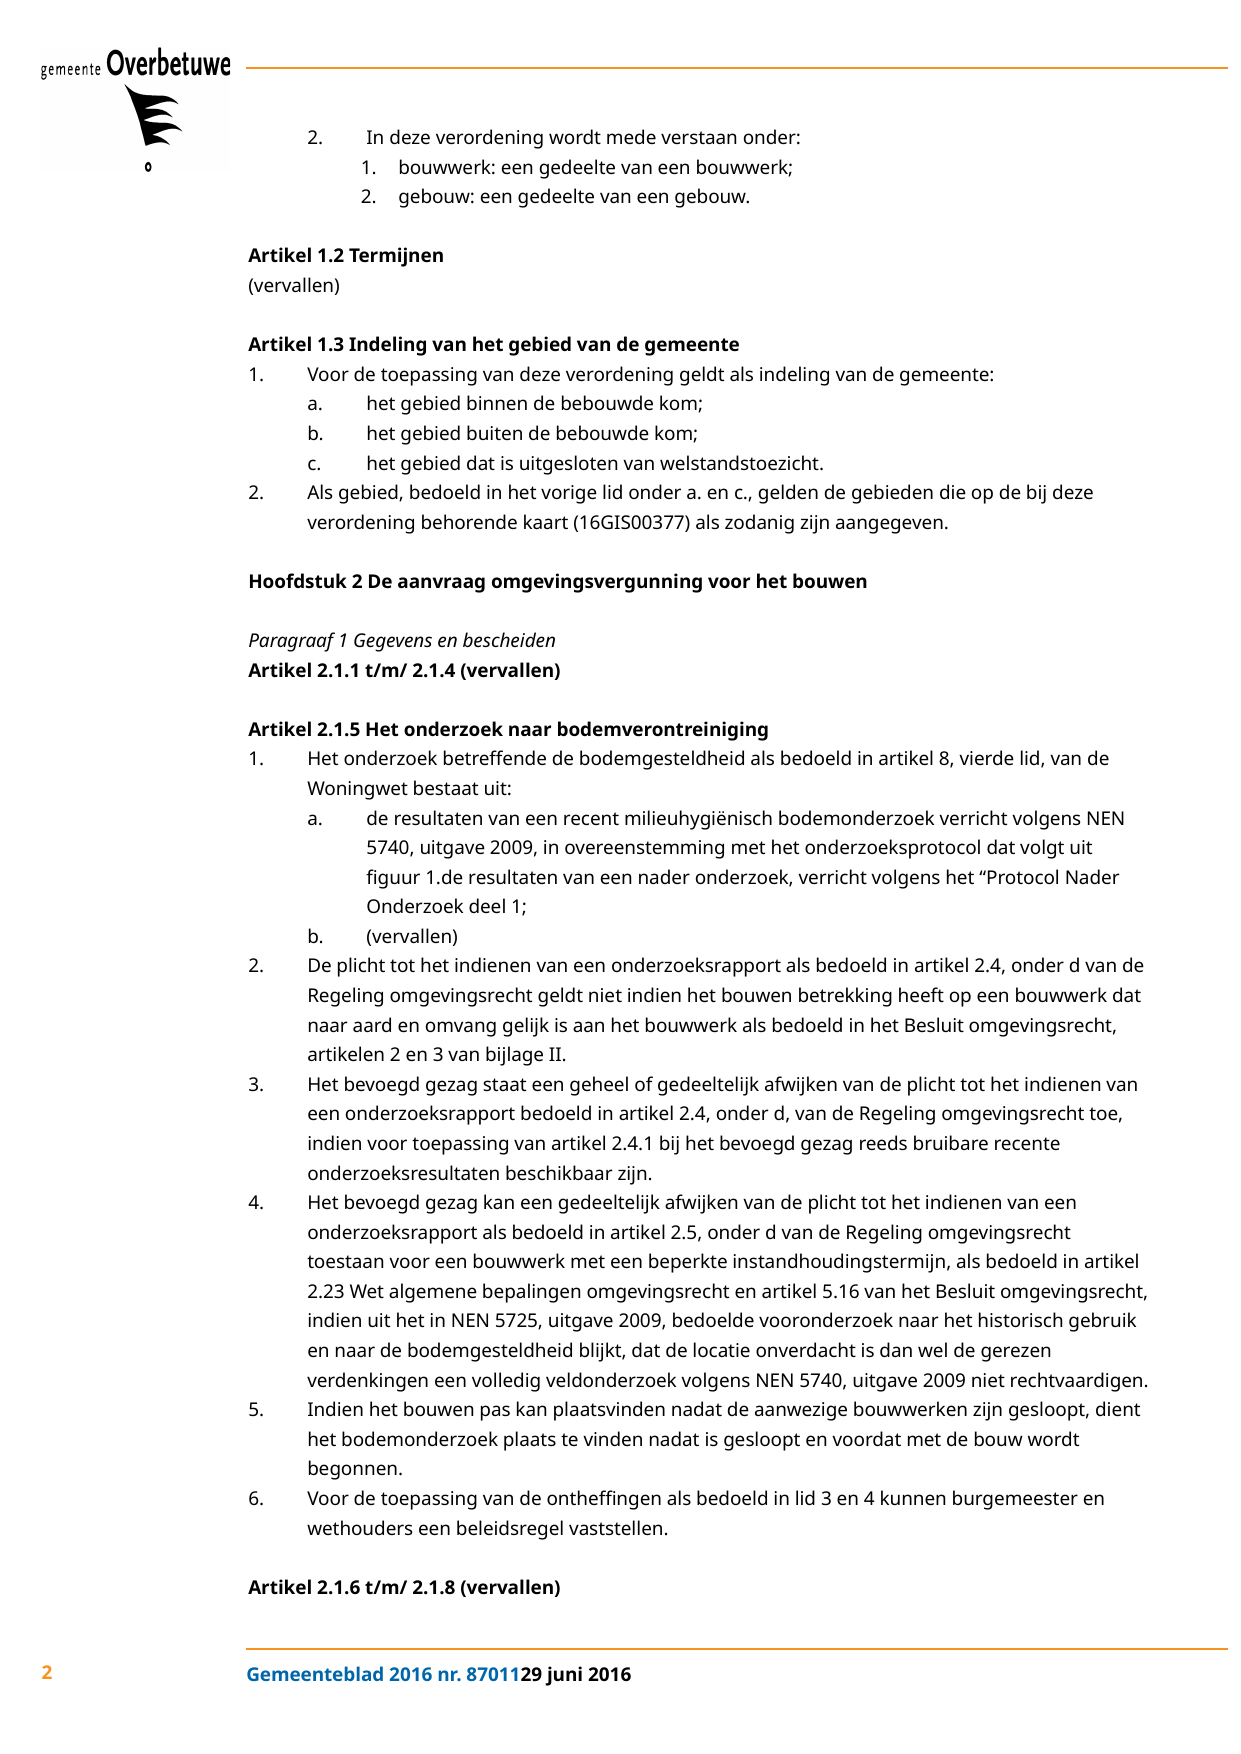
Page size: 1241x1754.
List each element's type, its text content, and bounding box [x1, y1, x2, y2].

text (vervallen) [248, 272, 1152, 298]
list het gebied buiten de bebouwde kom; [307, 420, 1152, 446]
list Het bevoegd gezag kan een gedeeltelijk afwijken van de plicht tot het indienen van een onderzoeksrapport als bedoeld in artikel 2.5, onder d van de Regeling omgevingsrecht toestaan voor een bouwwerk met een beperkte instandhoudingstermijn, als bedoeld in artikel 2.23 Wet algemene bepalingen omgevingsrecht en artikel 5.16 van het Besluit omgevingsrecht, indien uit het in NEN 5725, uitgave 2009, bedoelde vooronderzoek naar het historisch gebruik en naar de bodemgesteldheid blijkt, dat de locatie onverdacht is dan wel de gerezen verdenkingen een volledig veldonderzoek volgens NEN 5740, uitgave 2009 niet rechtvaardigen. [248, 1189, 1152, 1393]
text Artikel 1.2 Termijnen [248, 243, 1152, 268]
list De plicht tot het indienen van een onderzoeksrapport als bedoeld in artikel 2.4, onder d van de Regeling omgevingsrecht geldt niet indien het bouwen betrekking heeft op een bouwwerk dat naar aard en omvang gelijk is aan het bouwwerk als bedoeld in het Besluit omgevingsrecht, artikelen 2 en 3 van bijlage II. [248, 953, 1152, 1067]
list (vervallen) [307, 923, 1152, 949]
list Indien het bouwen pas kan plaatsvinden nadat de aanwezige bouwwerken zijn gesloopt, dient het bodemonderzoek plaats te vinden nadat is gesloopt en voordat met de bouw wordt begonnen. [248, 1396, 1152, 1481]
list Het onderzoek betreffende de bodemgesteldheid als bedoeld in artikel 8, vierde lid, van de Woningwet bestaat uit: [248, 746, 1152, 801]
text Artikel 1.3 Indeling van het gebied van de gemeente [248, 331, 1152, 357]
list Het bevoegd gezag staat een geheel of gedeeltelijk afwijken van de plicht tot het indienen van een onderzoeksrapport bedoeld in artikel 2.4, onder d, van de Regeling omgevingsrecht toe, indien voor toepassing van artikel 2.4.1 bij het bevoegd gezag reeds bruibare recente onderzoeksresultaten beschikbaar zijn. [248, 1071, 1152, 1186]
text Paragraaf 1 Gegevens en bescheiden [248, 627, 1152, 653]
list het gebied dat is uitgesloten van welstandstoezicht. [307, 450, 1152, 476]
list de resultaten van een recent milieuhygiënisch bodemonderzoek verricht volgens NEN 5740, uitgave 2009, in overeenstemming met het onderzoeksprotocol dat volgt uit figuur 1.de resultaten van een nader onderzoek, verricht volgens het “Protocol Nader Onderzoek deel 1; [307, 805, 1152, 919]
list Als gebied, bedoeld in het vorige lid onder a. en c., gelden de gebieden die op de bij deze verordening behorende kaart (16GIS00377) als zodanig zijn aangegeven. [248, 479, 1152, 535]
list gebouw: een gedeelte van een gebouw. [361, 183, 1152, 209]
list In deze verordening wordt mede verstaan onder: [307, 124, 1152, 150]
list Voor de toepassing van de ontheffingen als bedoeld in lid 3 en 4 kunnen burgemeester en wethouders een beleidsregel vaststellen. [248, 1485, 1152, 1541]
text Hoofdstuk 2 De aanvraag omgevingsvergunning voor het bouwen [248, 568, 1152, 594]
list bouwwerk: een gedeelte van een bouwwerk; [361, 154, 1152, 180]
text Artikel 2.1.5 Het onderzoek naar bodemverontreiniging [248, 716, 1152, 742]
text Artikel 2.1.1 t/m/ 2.1.4 (vervallen) [248, 657, 1152, 683]
picture [41, 47, 231, 172]
list Voor de toepassing van deze verordening geldt als indeling van de gemeente: [248, 361, 1152, 387]
text Artikel 2.1.6 t/m/ 2.1.8 (vervallen) [248, 1574, 1152, 1600]
list het gebied binnen de bebouwde kom; [307, 391, 1152, 416]
